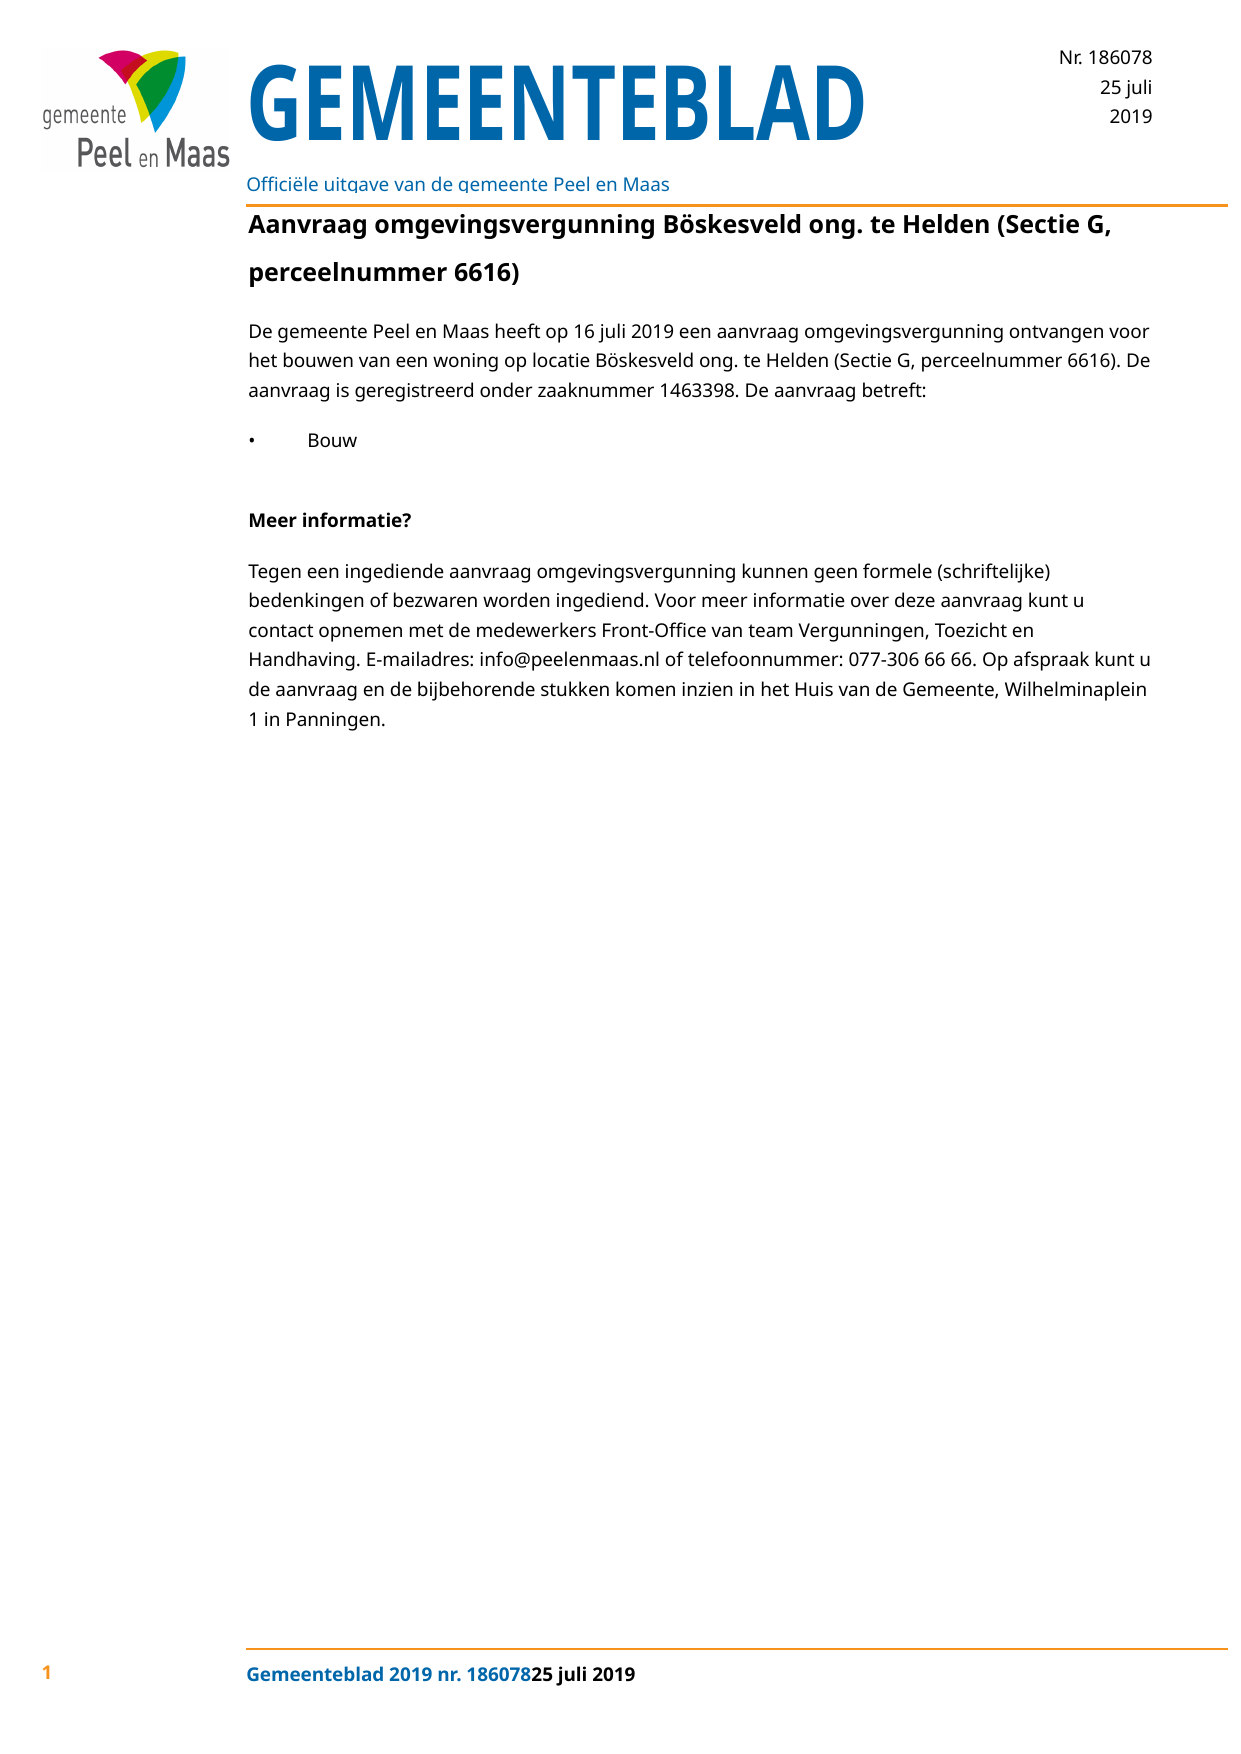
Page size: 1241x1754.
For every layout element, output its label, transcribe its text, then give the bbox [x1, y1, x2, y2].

text Aanvraag omgevingsvergunning Böskesveld ong. te Helden (Sectie G, perceelnummer 6616) [248, 207, 1152, 288]
text Tegen een ingediende aanvraag omgevingsvergunning kunnen geen formele (schriftelijke) bedenkingen of bezwaren worden ingediend. Voor meer informatie over deze aanvraag kunt u contact opnemen met de medewerkers Front-Office van team Vergunningen, Toezicht en Handhaving. E-mailadres: info@peelenmaas.nl of telefoonnummer: 077-306 66 66. Op afspraak kunt u de aanvraag en de bijbehorende stukken komen inzien in het Huis van de Gemeente, Wilhelminaplein 1 in Panningen. [248, 558, 1152, 732]
list Bouw [248, 427, 1152, 453]
text De gemeente Peel en Maas heeft op 16 juli 2019 een aanvraag omgevingsvergunning ontvangen voor het bouwen van een woning op locatie Böskesveld ong. te Helden (Sectie G, perceelnummer 6616). De aanvraag is geregistreerd onder zaaknummer 1463398. De aanvraag betreft: [248, 318, 1152, 403]
picture [41, 47, 231, 172]
text Meer informatie? [248, 507, 1152, 533]
